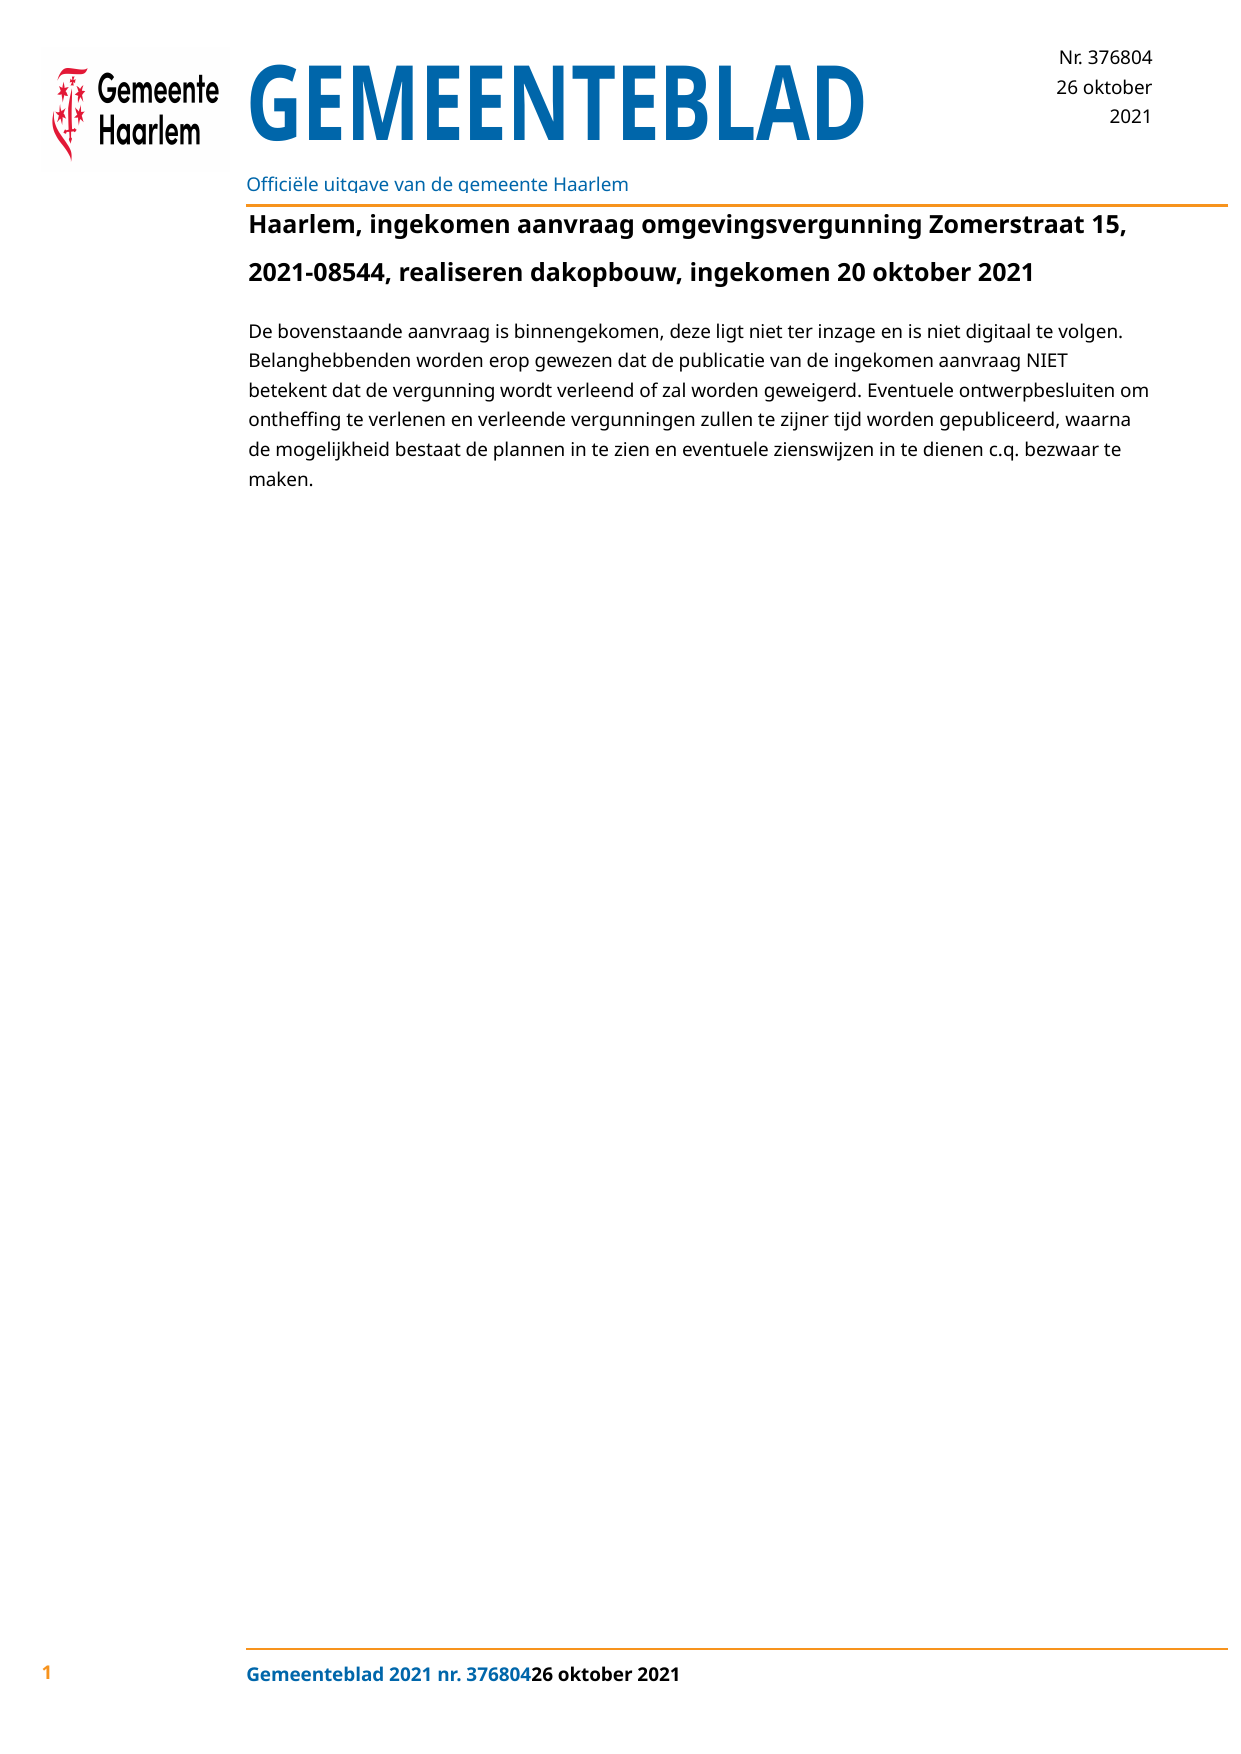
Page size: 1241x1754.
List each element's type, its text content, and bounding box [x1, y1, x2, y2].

text Haarlem, ingekomen aanvraag omgevingsvergunning Zomerstraat 15, 2021-08544, realiseren dakopbouw, ingekomen 20 oktober 2021 [248, 207, 1152, 288]
text De bovenstaande aanvraag is binnengekomen, deze ligt niet ter inzage en is niet digitaal te volgen. Belanghebbenden worden erop gewezen dat de publicatie van de ingekomen aanvraag NIET betekent dat de vergunning wordt verleend of zal worden geweigerd. Eventuele ontwerpbesluiten om ontheffing te verlenen en verleende vergunningen zullen te zijner tijd worden gepubliceerd, waarna de mogelijkheid bestaat de plannen in te zien en eventuele zienswijzen in te dienen c.q. bezwaar te maken. [248, 318, 1152, 492]
picture [41, 47, 231, 172]
